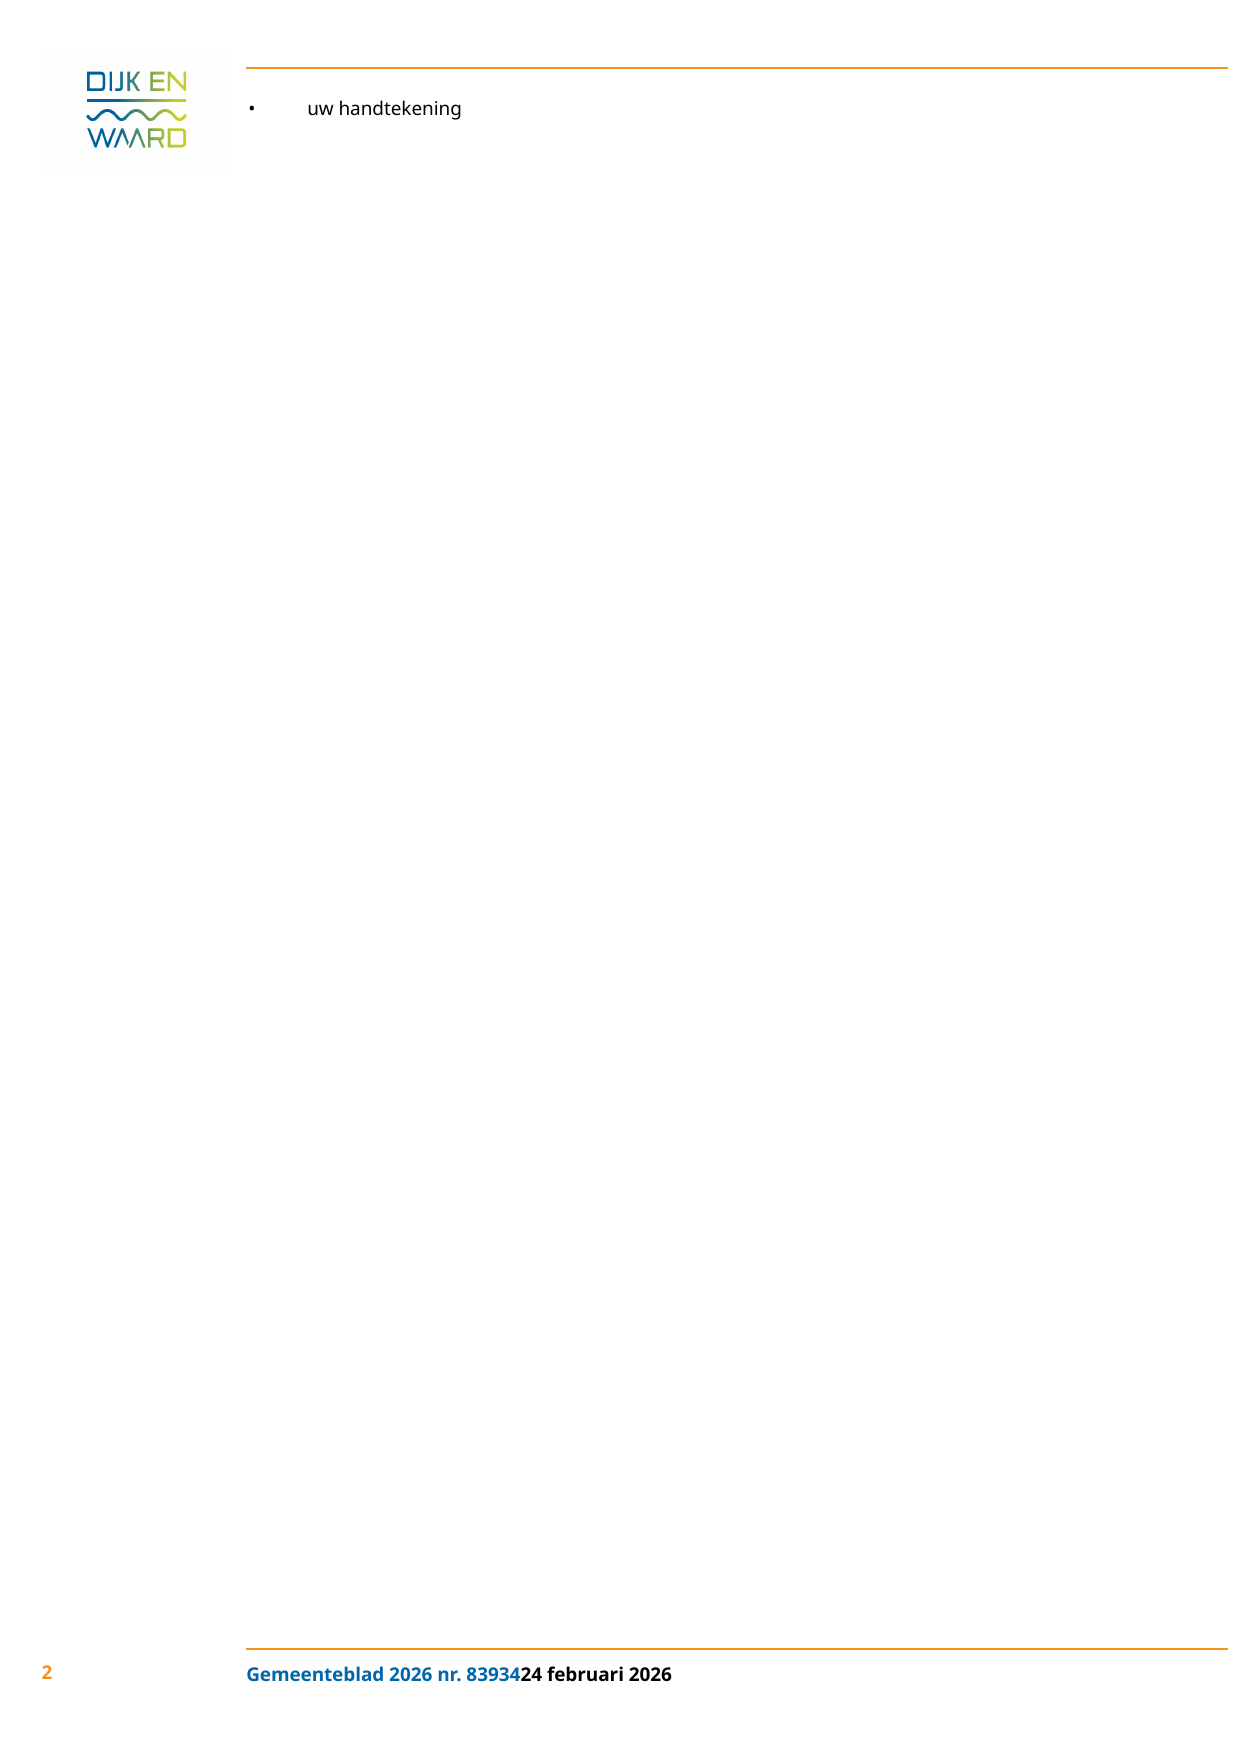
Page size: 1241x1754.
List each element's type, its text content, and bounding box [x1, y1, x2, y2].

picture [41, 47, 231, 172]
list uw handtekening [248, 95, 1152, 121]
